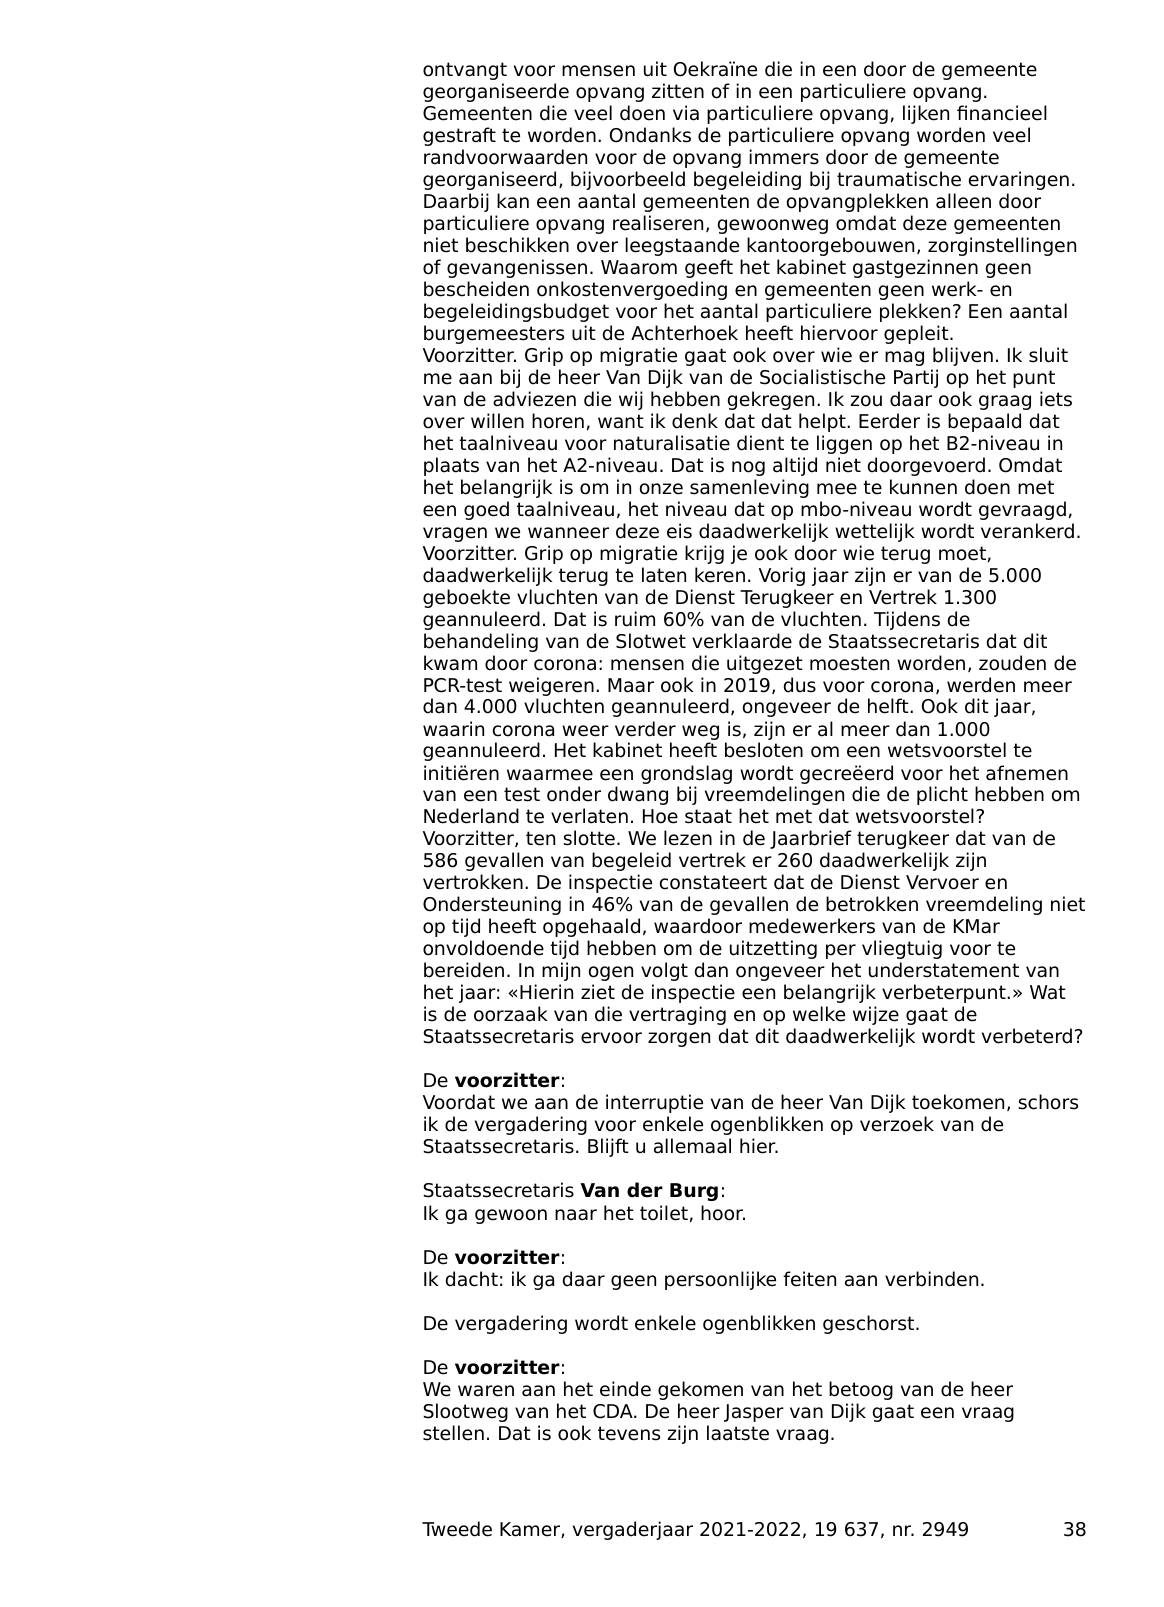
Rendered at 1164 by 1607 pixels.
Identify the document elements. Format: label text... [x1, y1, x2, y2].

text De voorzitter: [422, 1247, 1087, 1268]
text ontvangt voor mensen uit Oekraïne die in een door de gemeente georganiseerde opvang zitten of in een particuliere opvang. Gemeenten die veel doen via particuliere opvang, lijken financieel gestraft te worden. Ondanks de particuliere opvang worden veel randvoorwaarden voor de opvang immers door de gemeente georganiseerd, bijvoorbeeld begeleiding bij traumatische ervaringen. Daarbij kan een aantal gemeenten de opvangplekken alleen door particuliere opvang realiseren, gewoonweg omdat deze gemeenten niet beschikken over leegstaande kantoorgebouwen, zorginstellingen of gevangenissen. Waarom geeft het kabinet gastgezinnen geen bescheiden onkostenvergoeding en gemeenten geen werk- en begeleidingsbudget voor het aantal particuliere plekken? Een aantal burgemeesters uit de Achterhoek heeft hiervoor gepleit. [422, 59, 1087, 345]
text De voorzitter: [422, 1357, 1087, 1379]
text Voordat we aan de interruptie van de heer Van Dijk toekomen, schors ik de vergadering voor enkele ogenblikken op verzoek van de Staatssecretaris. Blijft u allemaal hier. [422, 1092, 1087, 1158]
text De voorzitter: [422, 1070, 1087, 1092]
text Voorzitter. Grip op migratie gaat ook over wie er mag blijven. Ik sluit me aan bij de heer Van Dijk van de Socialistische Partij op het punt van de adviezen die wij hebben gekregen. Ik zou daar ook graag iets over willen horen, want ik denk dat dat helpt. Eerder is bepaald dat het taalniveau voor naturalisatie dient te liggen op het B2-niveau in plaats van het A2-niveau. Dat is nog altijd niet doorgevoerd. Omdat het belangrijk is om in onze samenleving mee te kunnen doen met een goed taalniveau, het niveau dat op mbo-niveau wordt gevraagd, vragen we wanneer deze eis daadwerkelijk wettelijk wordt verankerd. [422, 345, 1087, 543]
text Ik dacht: ik ga daar geen persoonlijke feiten aan verbinden. [422, 1268, 1087, 1291]
text Voorzitter, ten slotte. We lezen in de Jaarbrief terugkeer dat van de 586 gevallen van begeleid vertrek er 260 daadwerkelijk zijn vertrokken. De inspectie constateert dat de Dienst Vervoer en Ondersteuning in 46% van de gevallen de betrokken vreemdeling niet op tijd heeft opgehaald, waardoor medewerkers van de KMar onvoldoende tijd hebben om de uitzetting per vliegtuig voor te bereiden. In mijn ogen volgt dan ongeveer het understatement van het jaar: «Hierin ziet de inspectie een belangrijk verbeterpunt.» Wat is de oorzaak van die vertraging en op welke wijze gaat de Staatssecretaris ervoor zorgen dat dit daadwerkelijk wordt verbeterd? [422, 828, 1087, 1048]
text Staatssecretaris Van der Burg: [422, 1180, 1087, 1202]
text We waren aan het einde gekomen van het betoog van de heer Slootweg van het CDA. De heer Jasper van Dijk gaat een vraag stellen. Dat is ook tevens zijn laatste vraag. [422, 1379, 1087, 1445]
text De vergadering wordt enkele ogenblikken geschorst. [422, 1313, 1087, 1335]
text Voorzitter. Grip op migratie krijg je ook door wie terug moet, daadwerkelijk terug te laten keren. Vorig jaar zijn er van de 5.000 geboekte vluchten van de Dienst Terugkeer en Vertrek 1.300 geannuleerd. Dat is ruim 60% van de vluchten. Tijdens de behandeling van de Slotwet verklaarde de Staatssecretaris dat dit kwam door corona: mensen die uitgezet moesten worden, zouden de PCR-test weigeren. Maar ook in 2019, dus voor corona, werden meer dan 4.000 vluchten geannuleerd, ongeveer de helft. Ook dit jaar, waarin corona weer verder weg is, zijn er al meer dan 1.000 geannuleerd. Het kabinet heeft besloten om een wetsvoorstel te initiëren waarmee een grondslag wordt gecreëerd voor het afnemen van een test onder dwang bij vreemdelingen die de plicht hebben om Nederland te verlaten. Hoe staat het met dat wetsvoorstel? [422, 543, 1087, 828]
text Ik ga gewoon naar het toilet, hoor. [422, 1202, 1087, 1224]
